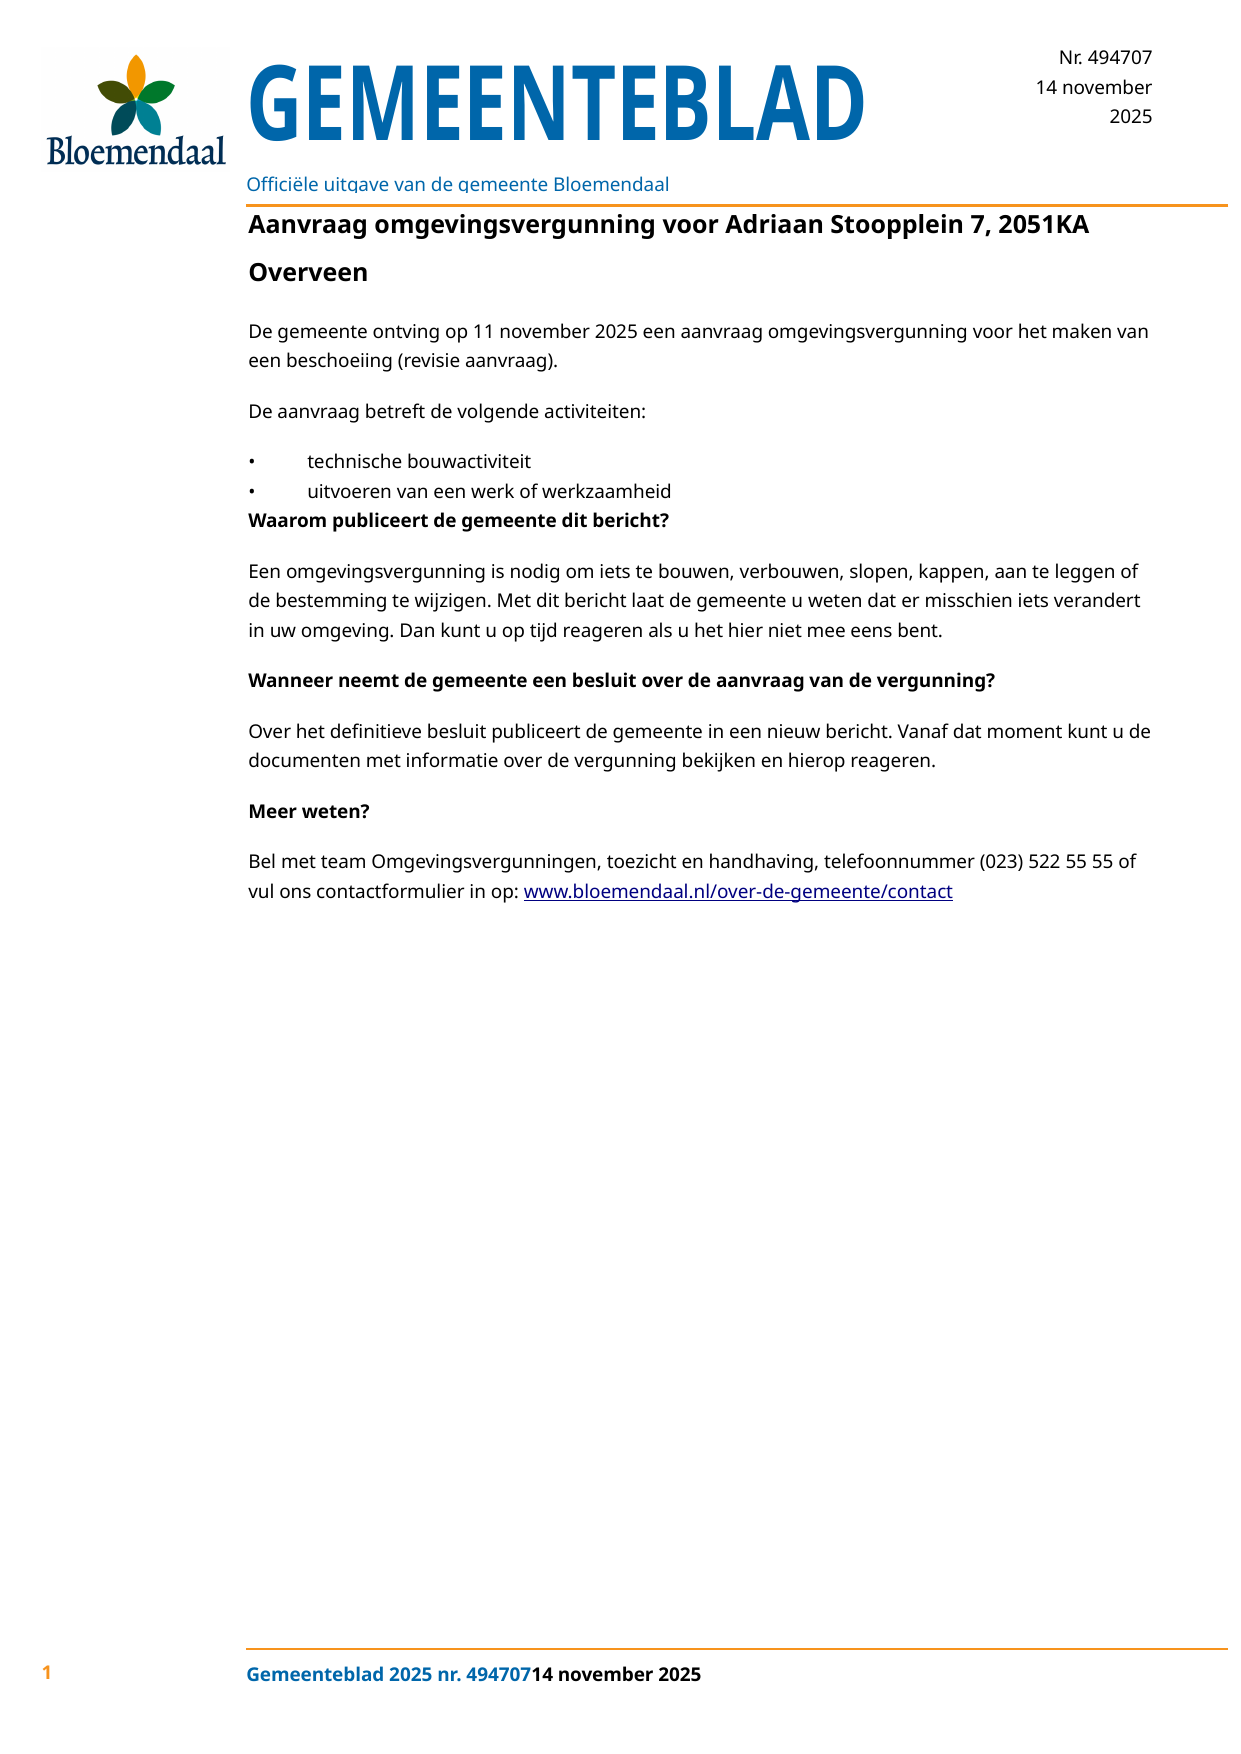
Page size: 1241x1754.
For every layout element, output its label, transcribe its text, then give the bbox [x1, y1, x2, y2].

text Wanneer neemt de gemeente een besluit over de aanvraag van de vergunning? [248, 667, 1152, 693]
text Aanvraag omgevingsvergunning voor Adriaan Stoopplein 7, 2051KA Overveen [248, 207, 1152, 288]
text Over het definitieve besluit publiceert de gemeente in een nieuw bericht. Vanaf dat moment kunt u de documenten met informatie over de vergunning bekijken en hierop reageren. [248, 718, 1152, 773]
list uitvoeren van een werk of werkzaamheid [248, 478, 1152, 504]
text De gemeente ontving op 11 november 2025 een aanvraag omgevingsvergunning voor het maken van een beschoeiing (revisie aanvraag). [248, 318, 1152, 373]
text Waarom publiceert de gemeente dit bericht? [248, 507, 1152, 533]
text Een omgevingsvergunning is nodig om iets te bouwen, verbouwen, slopen, kappen, aan te leggen of de bestemming te wijzigen. Met dit bericht laat de gemeente u weten dat er misschien iets verandert in uw omgeving. Dan kunt u op tijd reageren als u het hier niet mee eens bent. [248, 558, 1152, 643]
text Meer weten? [248, 798, 1152, 824]
text De aanvraag betreft de volgende activiteiten: [248, 398, 1152, 424]
list technische bouwactiviteit [248, 448, 1152, 474]
picture [41, 47, 231, 172]
text Bel met team Omgevingsvergunningen, toezicht en handhaving, telefoonnummer (023) 522 55 55 of vul ons contactformulier in op: www.bloemendaal.nl/over-de-gemeente/contact [248, 848, 1152, 904]
